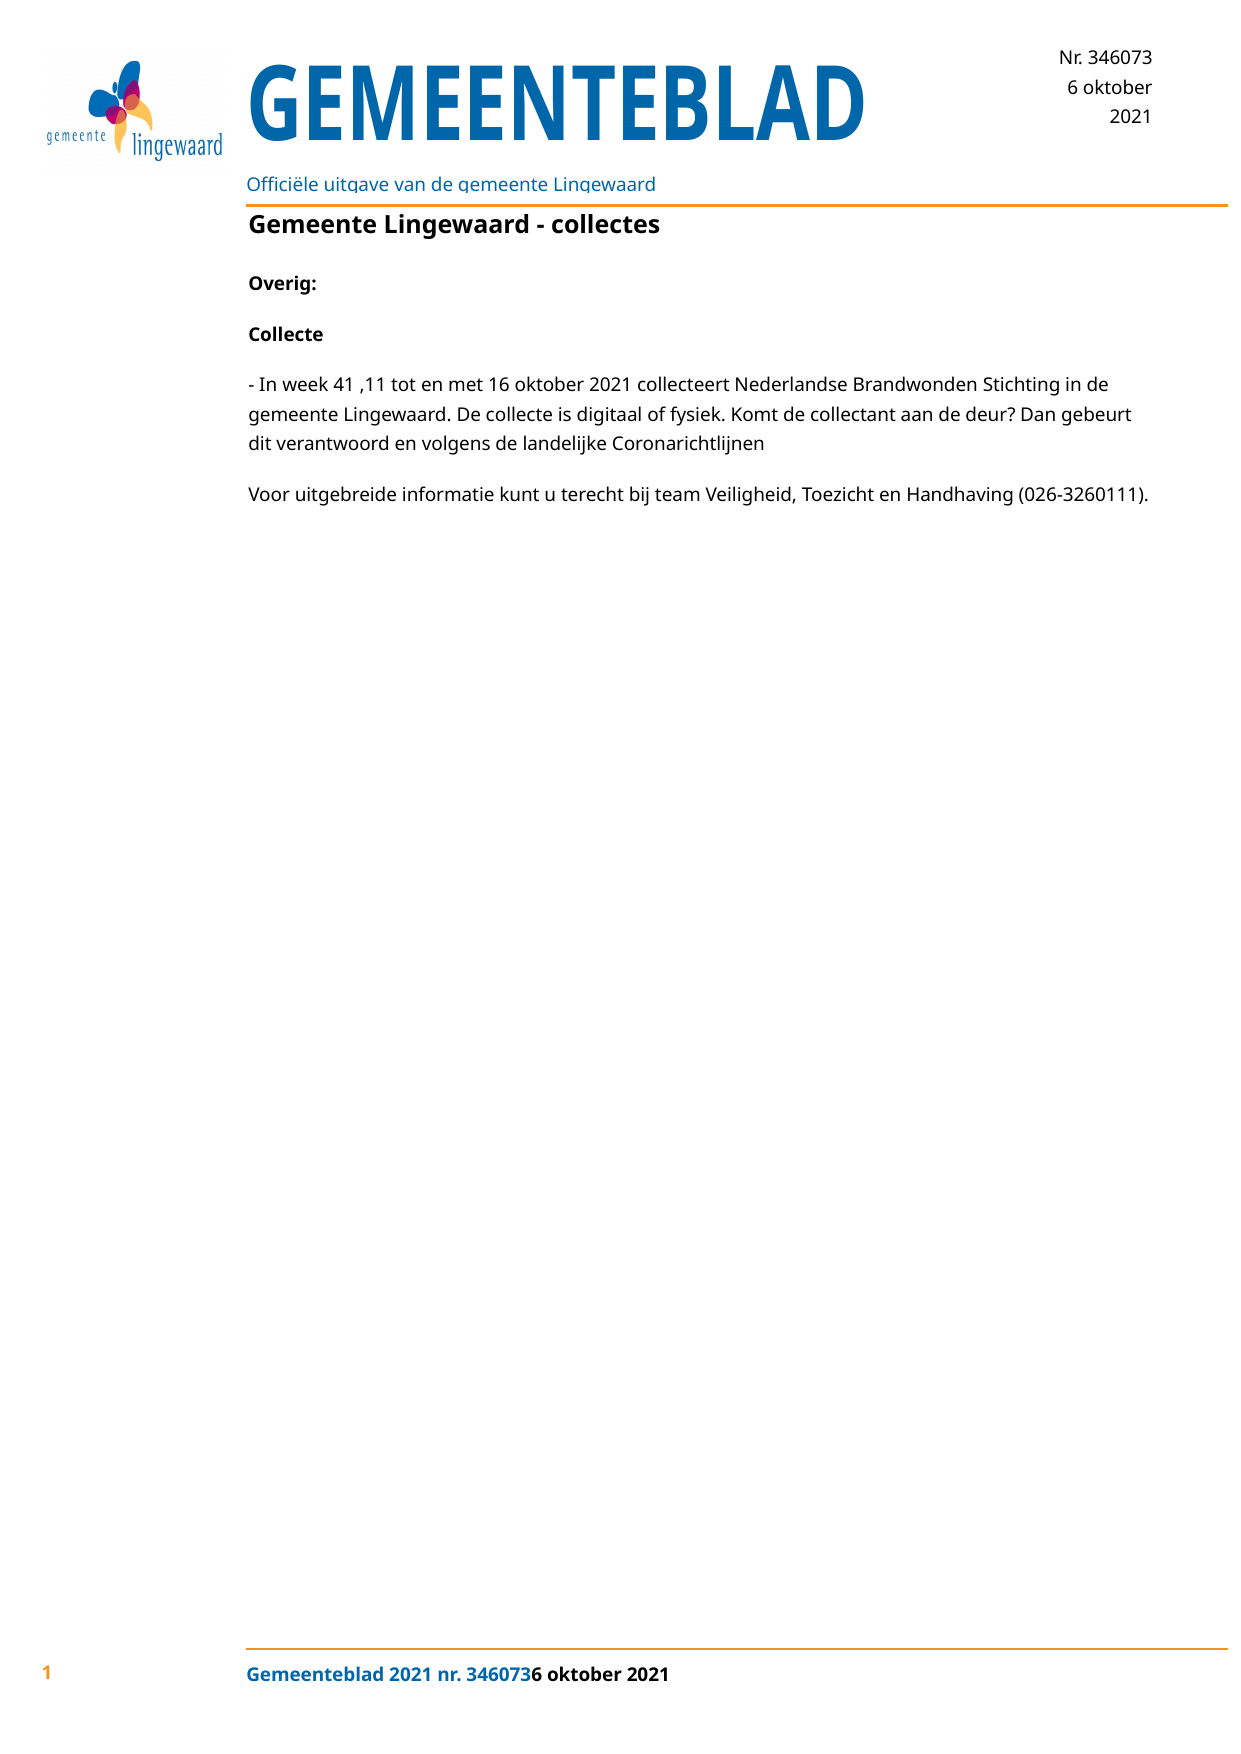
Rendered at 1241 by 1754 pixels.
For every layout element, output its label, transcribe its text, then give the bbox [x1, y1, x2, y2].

text - In week 41 ,11 tot en met 16 oktober 2021 collecteert Nederlandse Brandwonden Stichting in de gemeente Lingewaard. De collecte is digitaal of fysiek. Komt de collectant aan de deur? Dan gebeurt dit verantwoord en volgens de landelijke Coronarichtlijnen [248, 371, 1152, 456]
picture [41, 47, 231, 172]
text Overig: [248, 270, 1152, 296]
text Gemeente Lingewaard - collectes [248, 207, 1152, 241]
text Collecte [248, 321, 1152, 346]
text Voor uitgebreide informatie kunt u terecht bij team Veiligheid, Toezicht en Handhaving (026-3260111). [248, 481, 1152, 506]
